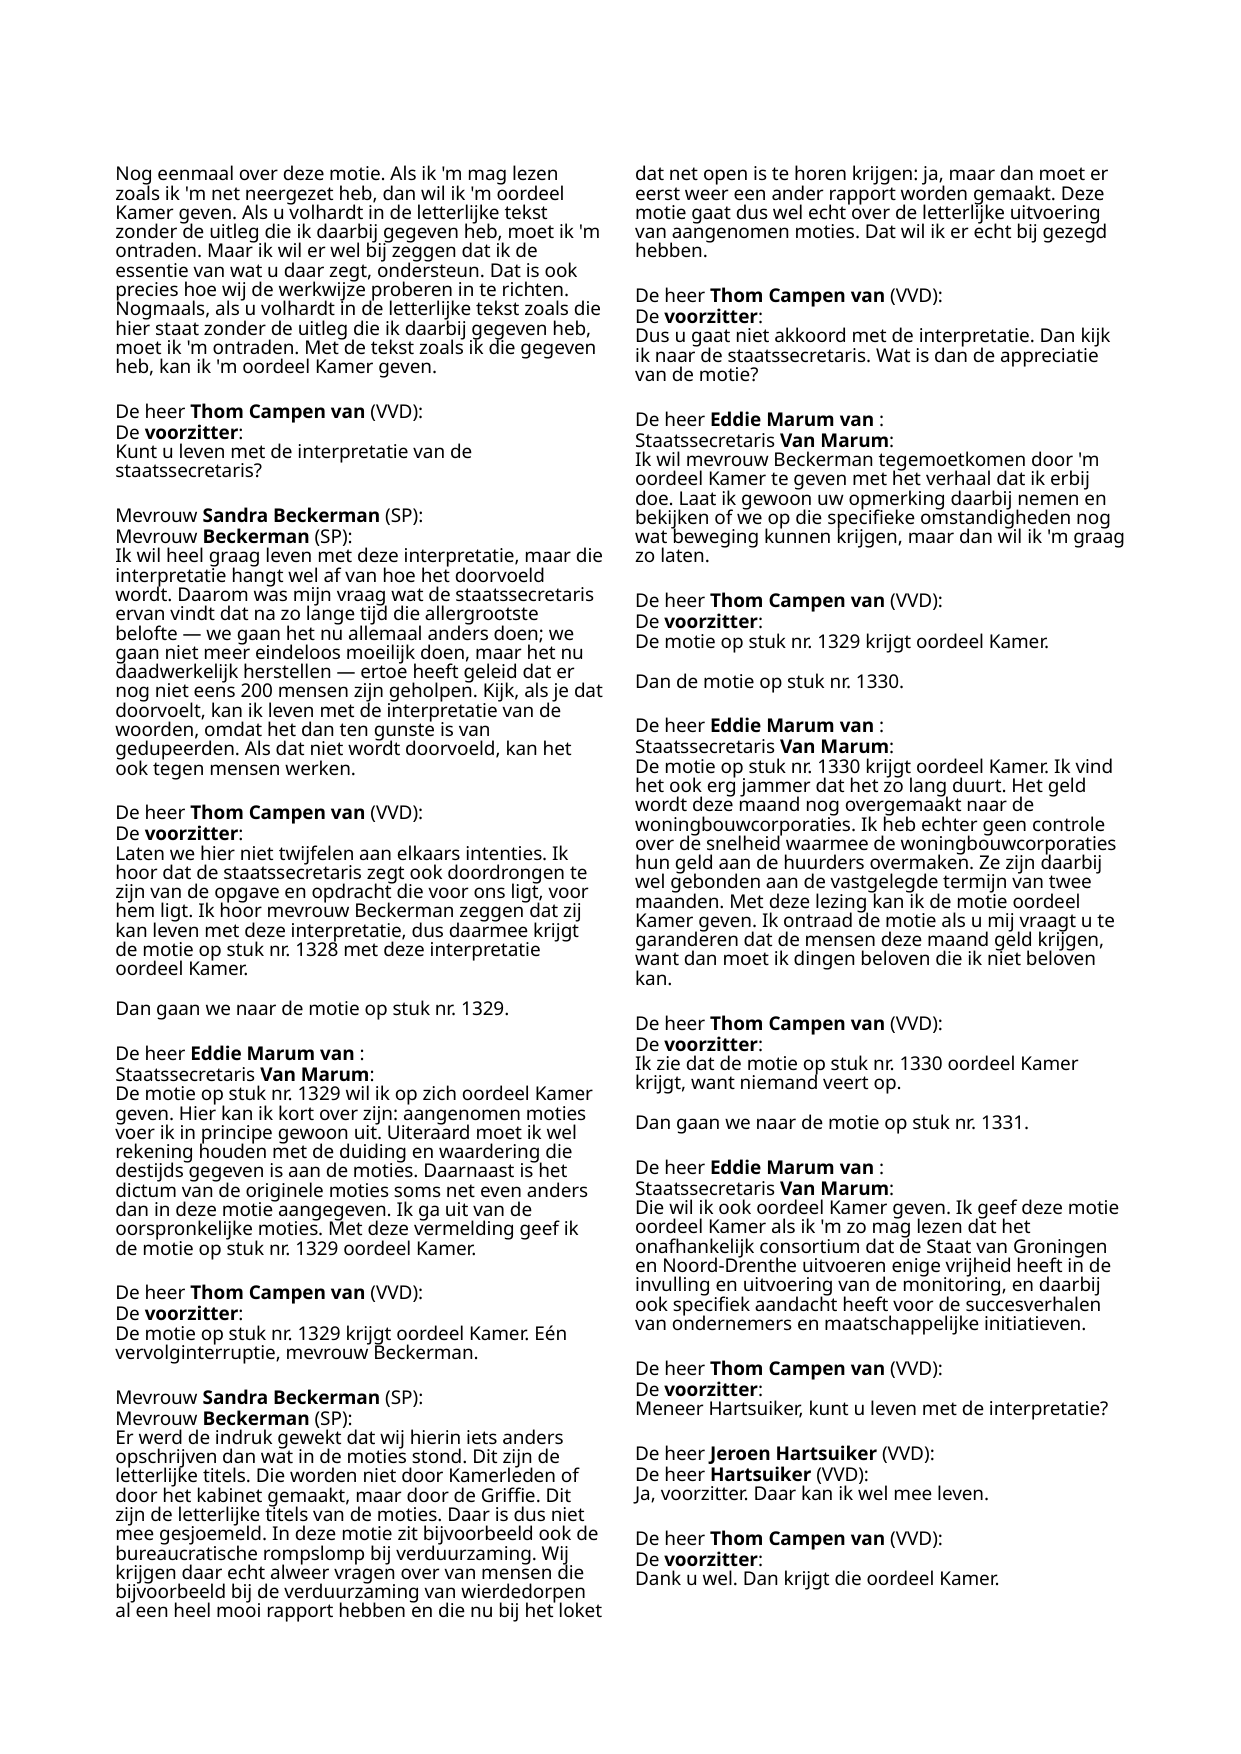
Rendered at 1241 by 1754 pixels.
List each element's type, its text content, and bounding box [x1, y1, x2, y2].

text De heer Jeroen Hartsuiker (VVD): [635, 1440, 1125, 1466]
text Mevrouw Beckerman (SP): [115, 528, 605, 547]
text De voorzitter: [115, 424, 605, 443]
text De heer Hartsuiker (VVD): [635, 1466, 1125, 1485]
text De heer Thom Campen van (VVD): [635, 1355, 1125, 1381]
text De motie op stuk nr. 1330 krijgt oordeel Kamer. Ik vind het ook erg jammer dat het zo lang duurt. Het geld wordt deze maand nog overgemaakt naar de woningbouwcorporaties. Ik heb echter geen controle over de snelheid waarmee de woningbouwcorporaties hun geld aan de huurders overmaken. Ze zijn daarbij wel gebonden aan de vastgelegde termijn van twee maanden. Met deze lezing kan ik de motie oordeel Kamer geven. Ik ontraad de motie als u mij vraagt u te garanderen dat de mensen deze maand geld krijgen, want dan moet ik dingen beloven die ik niet beloven kan. [635, 758, 1125, 989]
text De voorzitter: [635, 308, 1125, 327]
text Dan gaan we naar de motie op stuk nr. 1331. [635, 1114, 1125, 1133]
text Ik wil mevrouw Beckerman tegemoetkomen door 'm oordeel Kamer te geven met het verhaal dat ik erbij doe. Laat ik gewoon uw opmerking daarbij nemen en bekijken of we op die specifieke omstandigheden nog wat beweging kunnen krijgen, maar dan wil ik 'm graag zo laten. [635, 451, 1125, 567]
text De heer Eddie Marum van : [635, 406, 1125, 432]
text Mevrouw Sandra Beckerman (SP): [115, 502, 605, 528]
text dat net open is te horen krijgen: ja, maar dan moet er eerst weer een ander rapport worden gemaakt. Deze motie gaat dus wel echt over de letterlijke uitvoering van aangenomen moties. Dat wil ik er echt bij gezegd hebben. [635, 165, 1125, 262]
text De motie op stuk nr. 1329 krijgt oordeel Kamer. Eén vervolginterruptie, mevrouw Beckerman. [115, 1324, 605, 1363]
text Er werd de indruk gewekt dat wij hierin iets anders opschrijven dan wat in de moties stond. Dit zijn de letterlijke titels. Die worden niet door Kamerleden of door het kabinet gemaakt, maar door de Griffie. Dit zijn de letterlijke titels van de moties. Daar is dus niet mee gesjoemeld. In deze motie zit bijvoorbeeld ook de bureaucratische rompslomp bij verduurzaming. Wij krijgen daar echt alweer vragen over van mensen die bijvoorbeeld bij de verduurzaming van wierdedorpen al een heel mooi rapport hebben en die nu bij het loket [115, 1429, 605, 1622]
text De voorzitter: [635, 613, 1125, 633]
text Ik wil heel graag leven met deze interpretatie, maar die interpretatie hangt wel af van hoe het doorvoeld wordt. Daarom was mijn vraag wat de staatssecretaris ervan vindt dat na zo lange tijd die allergrootste belofte — we gaan het nu allemaal anders doen; we gaan niet meer eindeloos moeilijk doen, maar het nu daadwerkelijk herstellen — ertoe heeft geleid dat er nog niet eens 200 mensen zijn geholpen. Kijk, als je dat doorvoelt, kan ik leven met de interpretatie van de woorden, omdat het dan ten gunste is van gedupeerden. Als dat niet wordt doorvoeld, kan het ook tegen mensen werken. [115, 547, 605, 779]
text Mevrouw Beckerman (SP): [115, 1410, 605, 1429]
text De heer Thom Campen van (VVD): [115, 799, 605, 825]
text Ik zie dat de motie op stuk nr. 1330 oordeel Kamer krijgt, want niemand veert op. [635, 1055, 1125, 1093]
text De voorzitter: [635, 1036, 1125, 1055]
text Staatssecretaris Van Marum: [115, 1066, 605, 1085]
text Dan gaan we naar de motie op stuk nr. 1329. [115, 1000, 605, 1019]
text Die wil ik ook oordeel Kamer geven. Ik geef deze motie oordeel Kamer als ik 'm zo mag lezen dat het onafhankelijk consortium dat de Staat van Groningen en Noord-Drenthe uitvoeren enige vrijheid heeft in de invulling en uitvoering van de monitoring, en daarbij ook specifiek aandacht heeft voor de succesverhalen van ondernemers en maatschappelijke initiatieven. [635, 1199, 1125, 1334]
text Staatssecretaris Van Marum: [635, 432, 1125, 451]
text De heer Thom Campen van (VVD): [635, 1010, 1125, 1036]
text De heer Eddie Marum van : [635, 713, 1125, 738]
text Mevrouw Sandra Beckerman (SP): [115, 1384, 605, 1410]
text De voorzitter: [635, 1551, 1125, 1570]
text Staatssecretaris Van Marum: [635, 1180, 1125, 1199]
text Laten we hier niet twijfelen aan elkaars intenties. Ik hoor dat de staatssecretaris zegt ook doordrongen te zijn van de opgave en opdracht die voor ons ligt, voor hem ligt. Ik hoor mevrouw Beckerman zeggen dat zij kan leven met deze interpretatie, dus daarmee krijgt de motie op stuk nr. 1328 met deze interpretatie oordeel Kamer. [115, 844, 605, 979]
text De voorzitter: [635, 1381, 1125, 1400]
text De heer Thom Campen van (VVD): [115, 398, 605, 424]
text De motie op stuk nr. 1329 wil ik op zich oordeel Kamer geven. Hier kan ik kort over zijn: aangenomen moties voer ik in principe gewoon uit. Uiteraard moet ik wel rekening houden met de duiding en waardering die destijds gegeven is aan de moties. Daarnaast is het dictum van de originele moties soms net even anders dan in deze motie aangegeven. Ik ga uit van de oorspronkelijke moties. Met deze vermelding geef ik de motie op stuk nr. 1329 oordeel Kamer. [115, 1085, 605, 1259]
text Staatssecretaris Van Marum: [635, 738, 1125, 758]
text Ja, voorzitter. Daar kan ik wel mee leven. [635, 1485, 1125, 1504]
text De heer Thom Campen van (VVD): [115, 1279, 605, 1305]
text Meneer Hartsuiker, kunt u leven met de interpretatie? [635, 1400, 1125, 1419]
text De heer Eddie Marum van : [115, 1040, 605, 1066]
text Dus u gaat niet akkoord met de interpretatie. Dan kijk ik naar de staatssecretaris. Wat is dan de appreciatie van de motie? [635, 327, 1125, 385]
text Dan de motie op stuk nr. 1330. [635, 673, 1125, 692]
text De voorzitter: [115, 1305, 605, 1324]
text Dank u wel. Dan krijgt die oordeel Kamer. [635, 1570, 1125, 1589]
text De heer Eddie Marum van : [635, 1154, 1125, 1180]
text Kunt u leven met de interpretatie van de staatssecretaris? [115, 443, 605, 482]
text De heer Thom Campen van (VVD): [635, 1525, 1125, 1551]
text De motie op stuk nr. 1329 krijgt oordeel Kamer. [635, 633, 1125, 652]
text De heer Thom Campen van (VVD): [635, 588, 1125, 613]
text De heer Thom Campen van (VVD): [635, 282, 1125, 308]
text De voorzitter: [115, 825, 605, 844]
text Nog eenmaal over deze motie. Als ik 'm mag lezen zoals ik 'm net neergezet heb, dan wil ik 'm oordeel Kamer geven. Als u volhardt in de letterlijke tekst zonder de uitleg die ik daarbij gegeven heb, moet ik 'm ontraden. Maar ik wil er wel bij zeggen dat ik de essentie van wat u daar zegt, ondersteun. Dat is ook precies hoe wij de werkwijze proberen in te richten. Nogmaals, als u volhardt in de letterlijke tekst zoals die hier staat zonder de uitleg die ik daarbij gegeven heb, moet ik 'm ontraden. Met de tekst zoals ik die gegeven heb, kan ik 'm oordeel Kamer geven. [115, 165, 605, 377]
